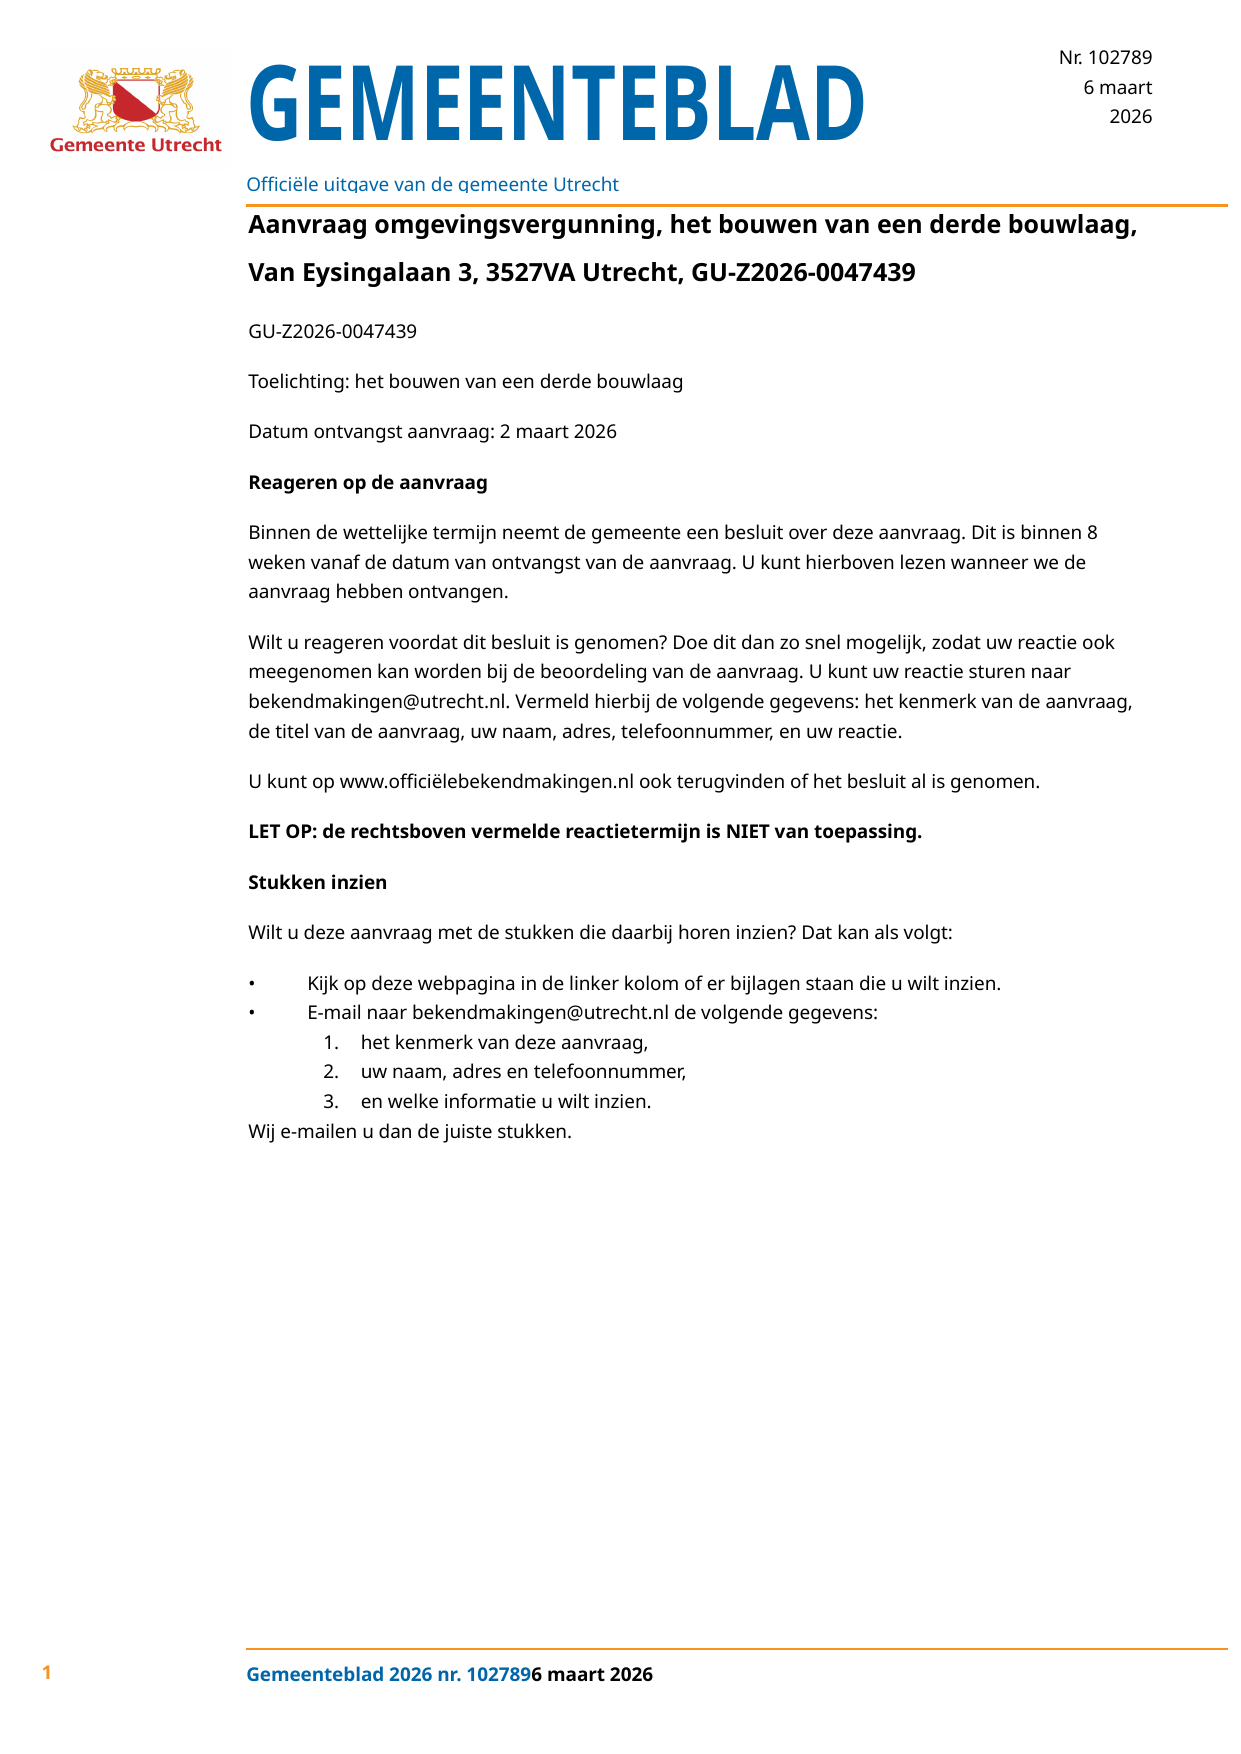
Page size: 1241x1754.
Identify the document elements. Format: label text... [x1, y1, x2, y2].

text Wilt u deze aanvraag met de stukken die daarbij horen inzien? Dat kan als volgt: [248, 919, 1152, 945]
text GU-Z2026-0047439 [248, 318, 1152, 344]
text Wilt u reageren voordat dit besluit is genomen? Doe dit dan zo snel mogelijk, zodat uw reactie ook meegenomen kan worden bij de beoordeling van de aanvraag. U kunt uw reactie sturen naar bekendmakingen@utrecht.nl. Vermeld hierbij de volgende gegevens: het kenmerk van de aanvraag, de titel van de aanvraag, uw naam, adres, telefoonnummer, en uw reactie. [248, 629, 1152, 744]
list en welke informatie u wilt inzien. [323, 1088, 1152, 1114]
list E-mail naar bekendmakingen@utrecht.nl de volgende gegevens: [248, 999, 1152, 1025]
picture [41, 47, 231, 172]
text LET OP: de rechtsboven vermelde reactietermijn is NIET van toepassing. [248, 819, 1152, 844]
text Wij e-mailen u dan de juiste stukken. [248, 1118, 1152, 1144]
text Reageren op de aanvraag [248, 469, 1152, 495]
list uw naam, adres en telefoonnummer, [323, 1059, 1152, 1084]
text Binnen de wettelijke termijn neemt de gemeente een besluit over deze aanvraag. Dit is binnen 8 weken vanaf de datum van ontvangst van de aanvraag. U kunt hierboven lezen wanneer we de aanvraag hebben ontvangen. [248, 519, 1152, 604]
text Aanvraag omgevingsvergunning, het bouwen van een derde bouwlaag, Van Eysingalaan 3, 3527VA Utrecht, GU-Z2026-0047439 [248, 207, 1152, 288]
list Kijk op deze webpagina in de linker kolom of er bijlagen staan die u wilt inzien. [248, 970, 1152, 996]
list het kenmerk van deze aanvraag, [323, 1029, 1152, 1055]
text Stukken inzien [248, 869, 1152, 895]
text U kunt op www.officiëlebekendmakingen.nl ook terugvinden of het besluit al is genomen. [248, 768, 1152, 794]
text Datum ontvangst aanvraag: 2 maart 2026 [248, 419, 1152, 444]
text Toelichting: het bouwen van een derde bouwlaag [248, 368, 1152, 394]
